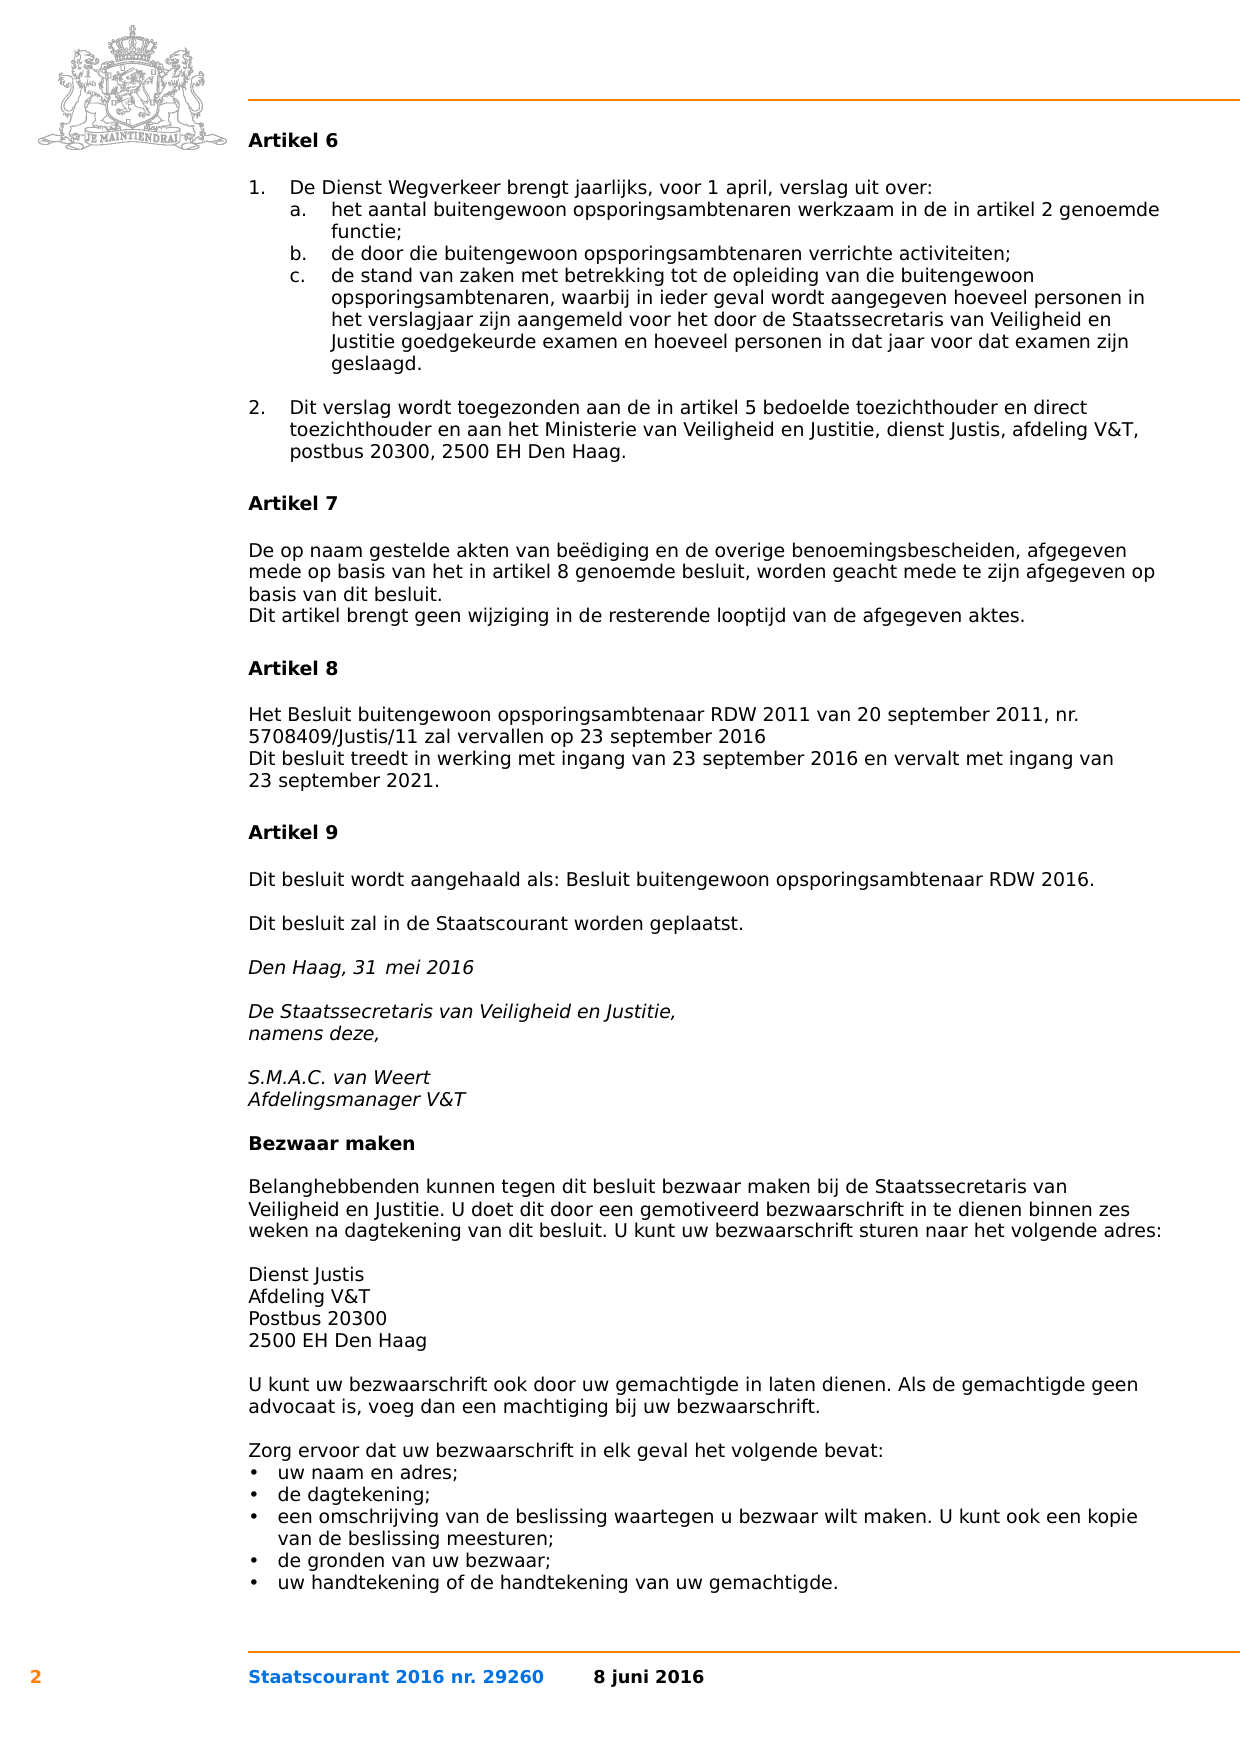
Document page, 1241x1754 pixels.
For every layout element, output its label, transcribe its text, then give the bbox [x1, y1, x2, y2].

text 2. Dit verslag wordt toegezonden aan de in artikel 5 bedoelde toezichthouder en direct toezichthouder en aan het Ministerie van Veiligheid en Justitie, dienst Justis, afdeling V&T, postbus 20300, 2500 EH Den Haag. [248, 397, 1163, 462]
text Dit besluit zal in de Staatscourant worden geplaatst. [248, 913, 1163, 935]
text De Staatssecretaris van Veiligheid en Justitie, namens deze, S.M.A.C. van Weert Afdelingsmanager V&T [248, 1001, 1163, 1111]
text Dit artikel brengt geen wijziging in de resterende looptijd van de afgegeven aktes. [248, 605, 1163, 627]
subtitle Artikel 9 [248, 822, 1163, 844]
text 2500 EH Den Haag [248, 1330, 1163, 1352]
subtitle Artikel 6 [248, 130, 1163, 152]
text Zorg ervoor dat uw bezwaarschrift in elk geval het volgende bevat: [248, 1440, 1163, 1462]
text Belanghebbenden kunnen tegen dit besluit bezwaar maken bij de Staatssecretaris van Veiligheid en Justitie. U doet dit door een gemotiveerd bezwaarschrift in te dienen binnen zes weken na dagtekening van dit besluit. U kunt uw bezwaarschrift sturen naar het volgende adres: [248, 1176, 1163, 1242]
text Bezwaar maken [248, 1133, 1163, 1154]
text • de gronden van uw bezwaar; [248, 1550, 1163, 1572]
text Dit besluit wordt aangehaald als: Besluit buitengewoon opsporingsambtenaar RDW 2016. [248, 869, 1163, 891]
text • een omschrijving van de beslissing waartegen u bezwaar wilt maken. U kunt ook een kopie van de beslissing meesturen; [248, 1506, 1163, 1550]
text • de dagtekening; [248, 1484, 1163, 1506]
text Dienst Justis [248, 1264, 1163, 1286]
picture [38, 25, 227, 150]
text Het Besluit buitengewoon opsporingsambtenaar RDW 2011 van 20 september 2011, nr. 5708409/Justis/11 zal vervallen op 23 september 2016 [248, 704, 1163, 748]
subtitle Artikel 8 [248, 657, 1163, 679]
text Afdeling V&T [248, 1286, 1163, 1308]
text • uw naam en adres; [248, 1462, 1163, 1484]
text Postbus 20300 [248, 1308, 1163, 1330]
text Den Haag, 31 mei 2016 [248, 957, 1163, 979]
text b. de door die buitengewoon opsporingsambtenaren verrichte activiteiten; [289, 243, 1163, 265]
text U kunt uw bezwaarschrift ook door uw gemachtigde in laten dienen. Als de gemachtigde geen advocaat is, voeg dan een machtiging bij uw bezwaarschrift. [248, 1374, 1163, 1418]
text a. het aantal buitengewoon opsporingsambtenaren werkzaam in de in artikel 2 genoemde functie; [289, 199, 1163, 243]
subtitle Artikel 7 [248, 492, 1163, 514]
text c. de stand van zaken met betrekking tot de opleiding van die buitengewoon opsporingsambtenaren, waarbij in ieder geval wordt aangegeven hoeveel personen in het verslagjaar zijn aangemeld voor het door de Staatssecretaris van Veiligheid en Justitie goedgekeurde examen en hoeveel personen in dat jaar voor dat examen zijn geslaagd. [289, 265, 1163, 375]
text Dit besluit treedt in werking met ingang van 23 september 2016 en vervalt met ingang van 23 september 2021. [248, 748, 1163, 792]
text De op naam gestelde akten van beëdiging en de overige benoemingsbescheiden, afgegeven mede op basis van het in artikel 8 genoemde besluit, worden geacht mede te zijn afgegeven op basis van dit besluit. [248, 539, 1163, 605]
text 1. De Dienst Wegverkeer brengt jaarlijks, voor 1 april, verslag uit over: [248, 177, 1163, 199]
text • uw handtekening of de handtekening van uw gemachtigde. [248, 1572, 1163, 1594]
